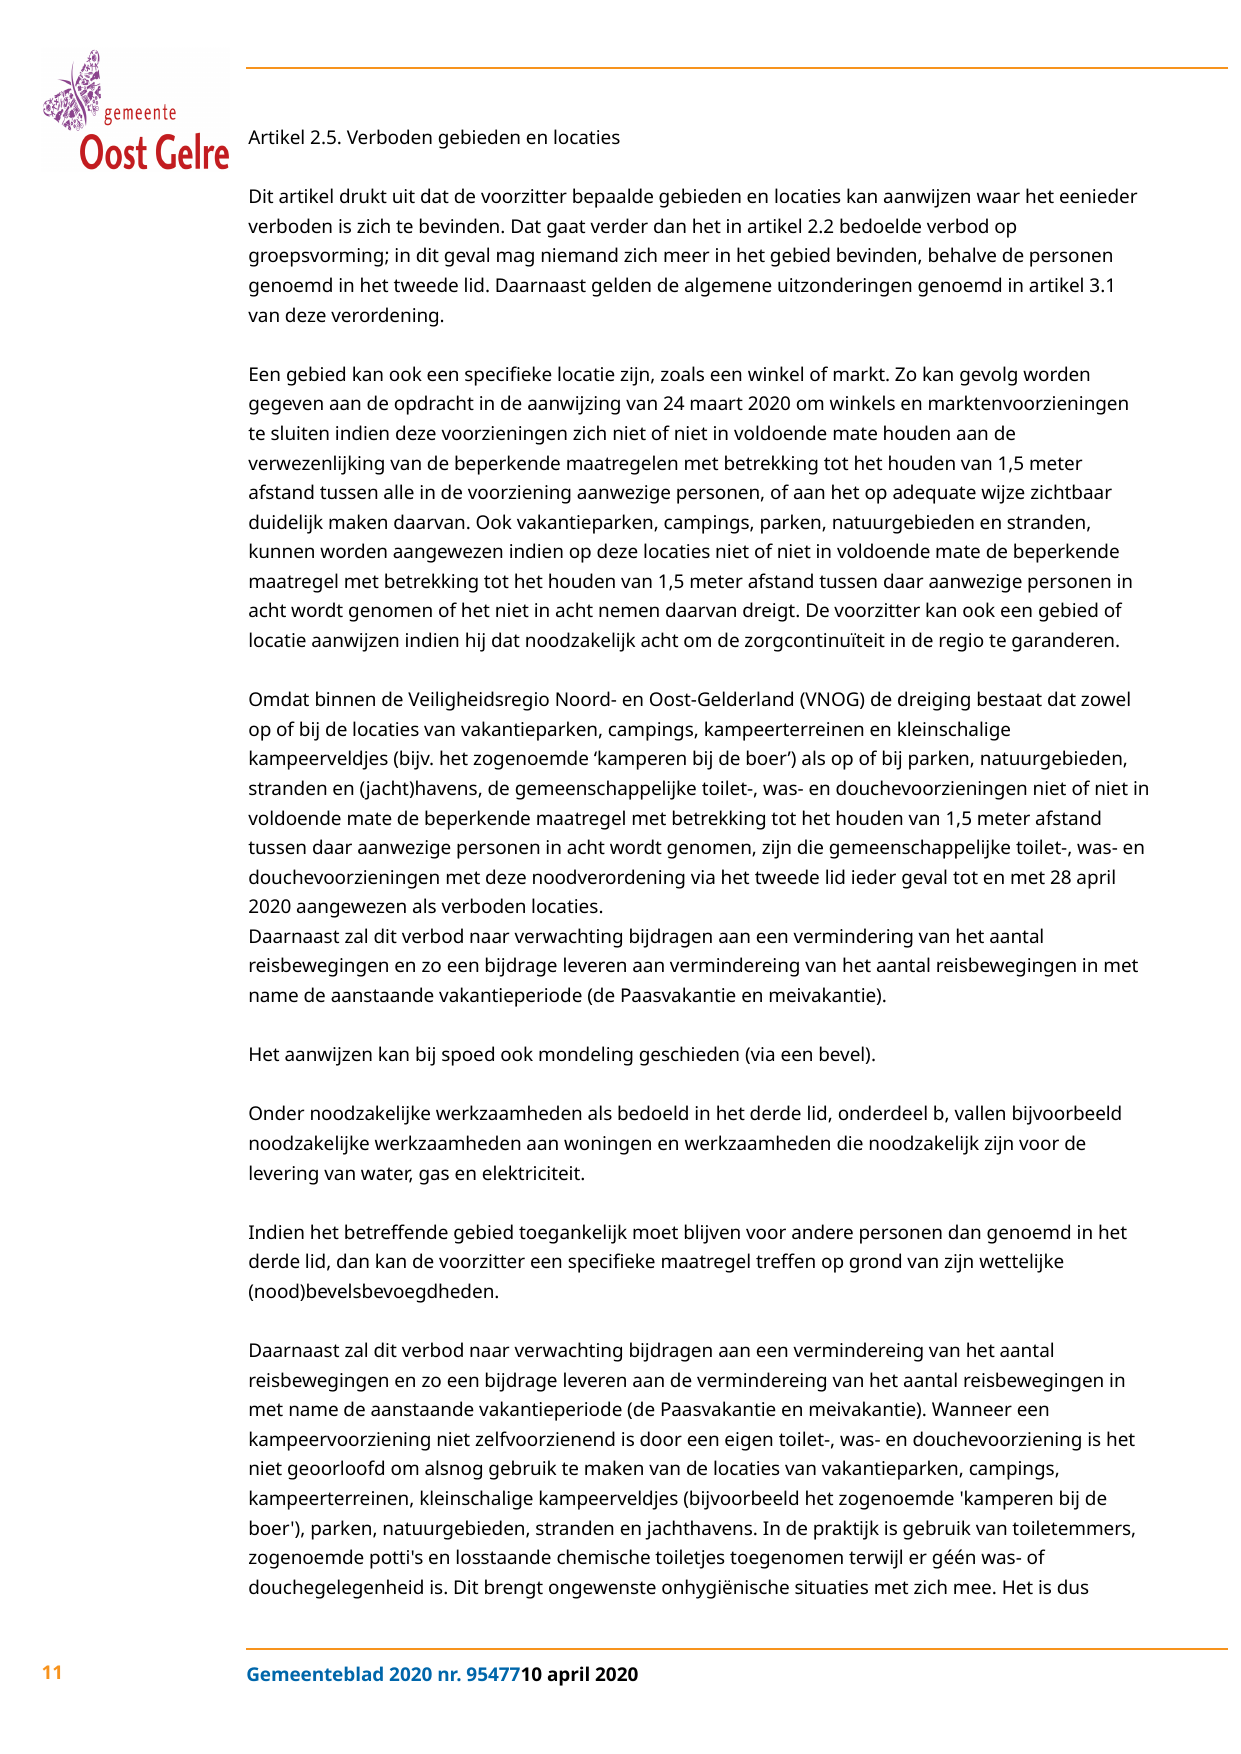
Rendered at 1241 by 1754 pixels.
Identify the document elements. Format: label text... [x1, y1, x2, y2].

text Daarnaast zal dit verbod naar verwachting bijdragen aan een vermindereing van het aantal reisbewegingen en zo een bijdrage leveren aan de vermindereing van het aantal reisbewegingen in met name de aanstaande vakantieperiode (de Paasvakantie en meivakantie). Wanneer een kampeervoorziening niet zelfvoorzienend is door een eigen toilet-, was- en douchevoorziening is het niet geoorloofd om alsnog gebruik te maken van de locaties van vakantieparken, campings, kampeerterreinen, kleinschalige kampeerveldjes (bijvoorbeeld het zogenoemde 'kamperen bij de boer'), parken, natuurgebieden, stranden en jachthavens. In de praktijk is gebruik van toiletemmers, zogenoemde potti's en losstaande chemische toiletjes toegenomen terwijl er géén was- of douchegelegenheid is. Dit brengt ongewenste onhygiënische situaties met zich mee. Het is dus [248, 1337, 1152, 1600]
text Artikel 2.5. Verboden gebieden en locaties [248, 124, 1152, 150]
text Omdat binnen de Veiligheidsregio Noord- en Oost-Gelderland (VNOG) de dreiging bestaat dat zowel op of bij de locaties van vakantieparken, campings, kampeerterreinen en kleinschalige kampeerveldjes (bijv. het zogenoemde ‘kamperen bij de boer’) als op of bij parken, natuurgebieden, stranden en (jacht)havens, de gemeenschappelijke toilet-, was- en douchevoorzieningen niet of niet in voldoende mate de beperkende maatregel met betrekking tot het houden van 1,5 meter afstand tussen daar aanwezige personen in acht wordt genomen, zijn die gemeenschappelijke toilet-, was- en douchevoorzieningen met deze noodverordening via het tweede lid ieder geval tot en met 28 april 2020 aangewezen als verboden locaties. [248, 686, 1152, 919]
text Dit artikel drukt uit dat de voorzitter bepaalde gebieden en locaties kan aanwijzen waar het eenieder verboden is zich te bevinden. Dat gaat verder dan het in artikel 2.2 bedoelde verbod op groepsvorming; in dit geval mag niemand zich meer in het gebied bevinden, behalve de personen genoemd in het tweede lid. Daarnaast gelden de algemene uitzonderingen genoemd in artikel 3.1 van deze verordening. [248, 183, 1152, 328]
text Het aanwijzen kan bij spoed ook mondeling geschieden (via een bevel). [248, 1041, 1152, 1067]
picture [41, 47, 231, 172]
text Daarnaast zal dit verbod naar verwachting bijdragen aan een vermindering van het aantal reisbewegingen en zo een bijdrage leveren aan vermindereing van het aantal reisbewegingen in met name de aanstaande vakantieperiode (de Paasvakantie en meivakantie). [248, 923, 1152, 1008]
text Onder noodzakelijke werkzaamheden als bedoeld in het derde lid, onderdeel b, vallen bijvoorbeeld noodzakelijke werkzaamheden aan woningen en werkzaamheden die noodzakelijk zijn voor de levering van water, gas en elektriciteit. [248, 1101, 1152, 1186]
text Een gebied kan ook een specifieke locatie zijn, zoals een winkel of markt. Zo kan gevolg worden gegeven aan de opdracht in de aanwijzing van 24 maart 2020 om winkels en marktenvoorzieningen te sluiten indien deze voorzieningen zich niet of niet in voldoende mate houden aan de verwezenlijking van de beperkende maatregelen met betrekking tot het houden van 1,5 meter afstand tussen alle in de voorziening aanwezige personen, of aan het op adequate wijze zichtbaar duidelijk maken daarvan. Ook vakantieparken, campings, parken, natuurgebieden en stranden, kunnen worden aangewezen indien op deze locaties niet of niet in voldoende mate de beperkende maatregel met betrekking tot het houden van 1,5 meter afstand tussen daar aanwezige personen in acht wordt genomen of het niet in acht nemen daarvan dreigt. De voorzitter kan ook een gebied of locatie aanwijzen indien hij dat noodzakelijk acht om de zorgcontinuïteit in de regio te garanderen. [248, 361, 1152, 653]
text Indien het betreffende gebied toegankelijk moet blijven voor andere personen dan genoemd in het derde lid, dan kan de voorzitter een specifieke maatregel treffen op grond van zijn wettelijke (nood)bevelsbevoegdheden. [248, 1219, 1152, 1304]
